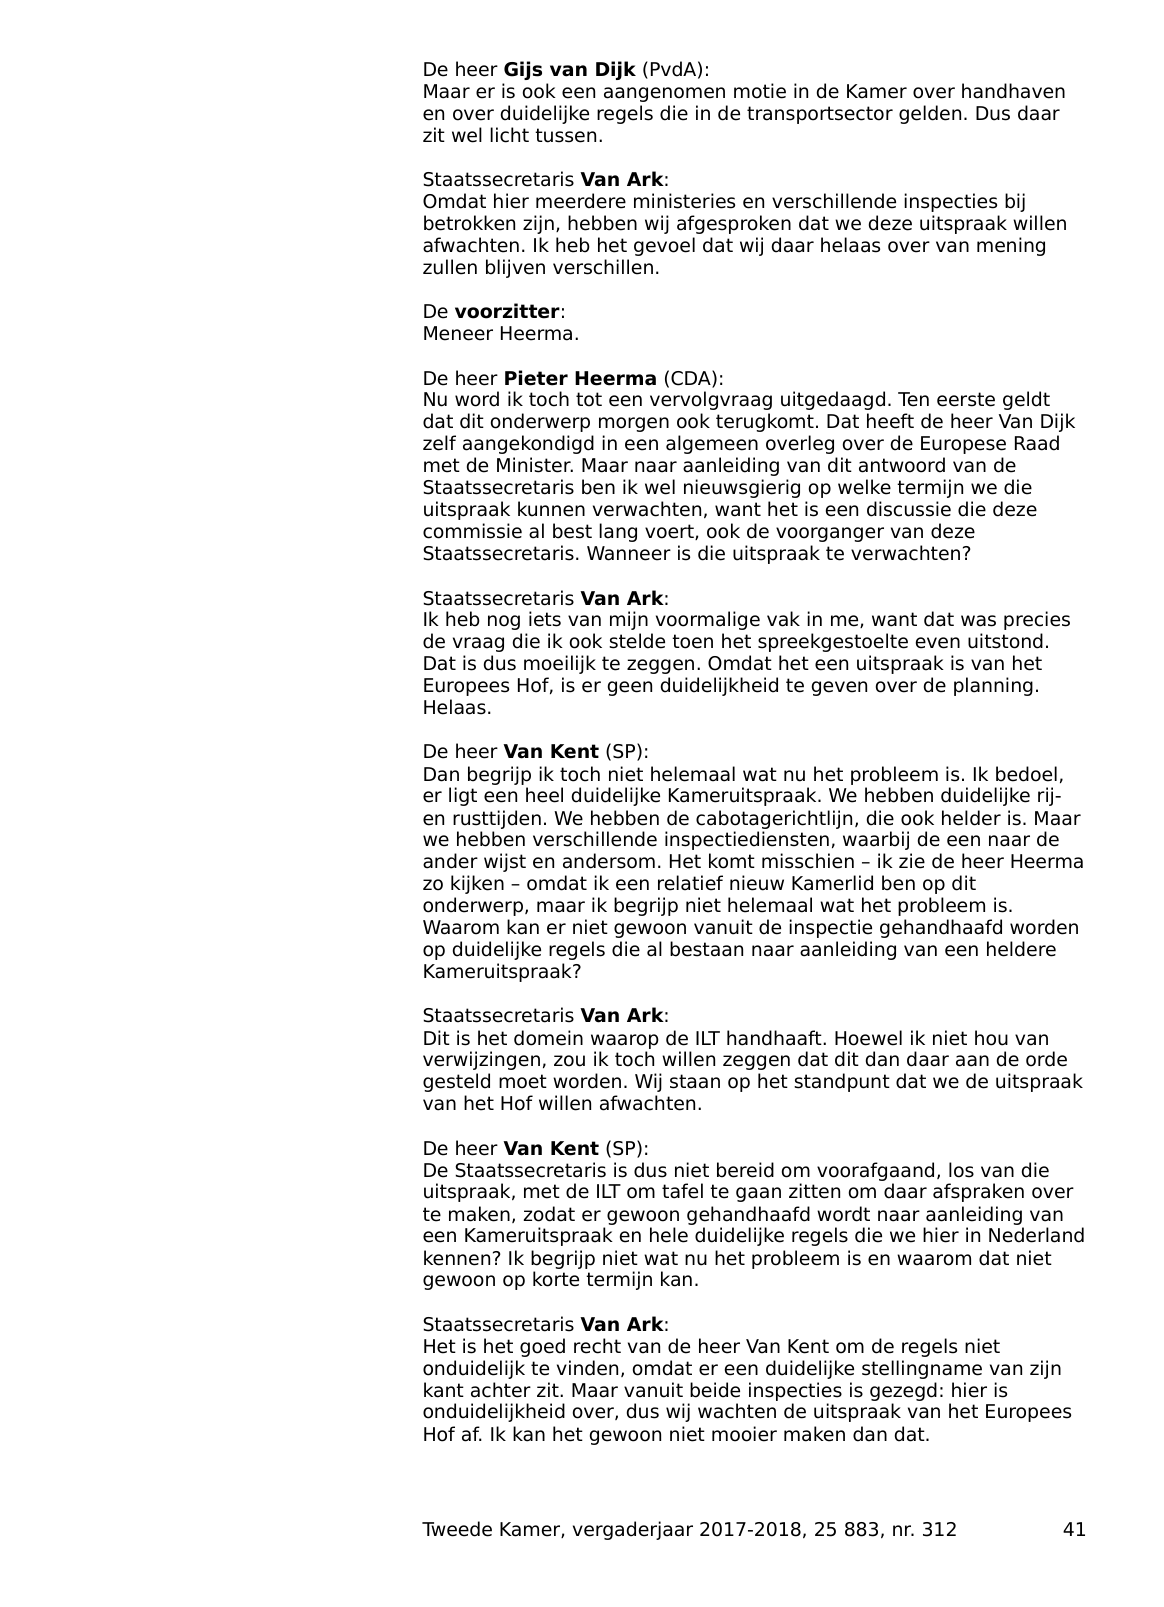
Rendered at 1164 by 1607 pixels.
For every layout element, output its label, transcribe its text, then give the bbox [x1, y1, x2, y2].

text Staatssecretaris Van Ark: [422, 587, 1087, 609]
text De heer Van Kent (SP): [422, 1137, 1087, 1159]
text Omdat hier meerdere ministeries en verschillende inspecties bij betrokken zijn, hebben wij afgesproken dat we deze uitspraak willen afwachten. Ik heb het gevoel dat wij daar helaas over van mening zullen blijven verschillen. [422, 191, 1087, 279]
text Nu word ik toch tot een vervolgvraag uitgedaagd. Ten eerste geldt dat dit onderwerp morgen ook terugkomt. Dat heeft de heer Van Dijk zelf aangekondigd in een algemeen overleg over de Europese Raad met de Minister. Maar naar aanleiding van dit antwoord van de Staatssecretaris ben ik wel nieuwsgierig op welke termijn we die uitspraak kunnen verwachten, want het is een discussie die deze commissie al best lang voert, ook de voorganger van deze Staatssecretaris. Wanneer is die uitspraak te verwachten? [422, 389, 1087, 565]
text Dan begrijp ik toch niet helemaal wat nu het probleem is. Ik bedoel, er ligt een heel duidelijke Kameruitspraak. We hebben duidelijke rij- en rusttijden. We hebben de cabotagerichtlijn, die ook helder is. Maar we hebben verschillende inspectiediensten, waarbij de een naar de ander wijst en andersom. Het komt misschien – ik zie de heer Heerma zo kijken – omdat ik een relatief nieuw Kamerlid ben op dit onderwerp, maar ik begrijp niet helemaal wat het probleem is. Waarom kan er niet gewoon vanuit de inspectie gehandhaafd worden op duidelijke regels die al bestaan naar aanleiding van een heldere Kameruitspraak? [422, 763, 1087, 983]
text De voorzitter: [422, 301, 1087, 323]
text De heer Gijs van Dijk (PvdA): [422, 59, 1087, 81]
text Het is het goed recht van de heer Van Kent om de regels niet onduidelijk te vinden, omdat er een duidelijke stellingname van zijn kant achter zit. Maar vanuit beide inspecties is gezegd: hier is onduidelijkheid over, dus wij wachten de uitspraak van het Europees Hof af. Ik kan het gewoon niet mooier maken dan dat. [422, 1336, 1087, 1445]
text Meneer Heerma. [422, 323, 1087, 345]
text Staatssecretaris Van Ark: [422, 169, 1087, 191]
text Ik heb nog iets van mijn voormalige vak in me, want dat was precies de vraag die ik ook stelde toen het spreekgestoelte even uitstond. Dat is dus moeilijk te zeggen. Omdat het een uitspraak is van het Europees Hof, is er geen duidelijkheid te geven over de planning. Helaas. [422, 609, 1087, 719]
text Dit is het domein waarop de ILT handhaaft. Hoewel ik niet hou van verwijzingen, zou ik toch willen zeggen dat dit dan daar aan de orde gesteld moet worden. Wij staan op het standpunt dat we de uitspraak van het Hof willen afwachten. [422, 1027, 1087, 1115]
text De heer Pieter Heerma (CDA): [422, 367, 1087, 389]
text De Staatssecretaris is dus niet bereid om voorafgaand, los van die uitspraak, met de ILT om tafel te gaan zitten om daar afspraken over te maken, zodat er gewoon gehandhaafd wordt naar aanleiding van een Kameruitspraak en hele duidelijke regels die we hier in Nederland kennen? Ik begrijp niet wat nu het probleem is en waarom dat niet gewoon op korte termijn kan. [422, 1159, 1087, 1291]
text Staatssecretaris Van Ark: [422, 1005, 1087, 1027]
text De heer Van Kent (SP): [422, 741, 1087, 763]
text Staatssecretaris Van Ark: [422, 1313, 1087, 1336]
text Maar er is ook een aangenomen motie in de Kamer over handhaven en over duidelijke regels die in de transportsector gelden. Dus daar zit wel licht tussen. [422, 81, 1087, 147]
